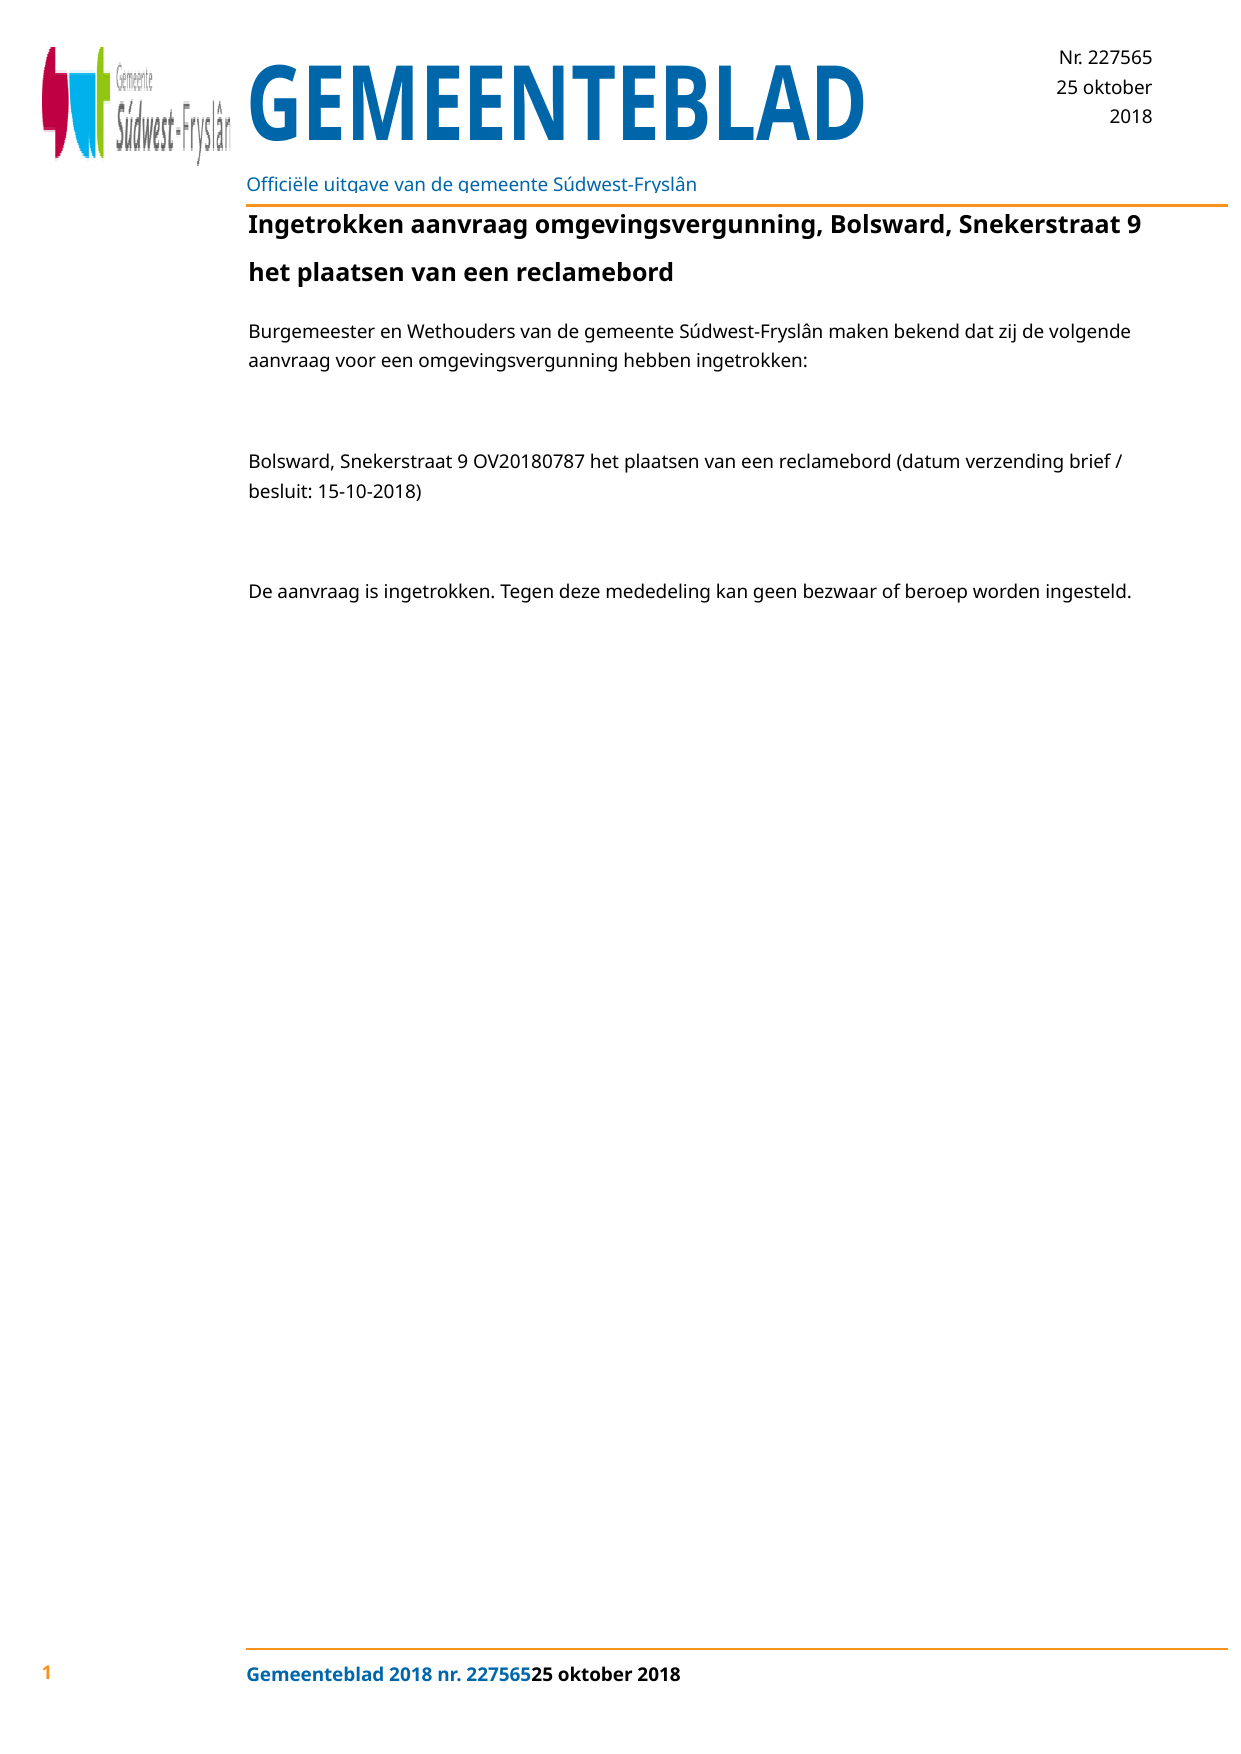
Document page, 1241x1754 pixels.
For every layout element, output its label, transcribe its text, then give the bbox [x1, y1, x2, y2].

text De aanvraag is ingetrokken. Tegen deze mededeling kan geen bezwaar of beroep worden ingesteld. [248, 579, 1152, 604]
picture [41, 47, 231, 172]
text Burgemeester en Wethouders van de gemeente Súdwest-Fryslân maken bekend dat zij de volgende aanvraag voor een omgevingsvergunning hebben ingetrokken: [248, 318, 1152, 373]
text Ingetrokken aanvraag omgevingsvergunning, Bolsward, Snekerstraat 9 het plaatsen van een reclamebord [248, 207, 1152, 288]
text Bolsward, Snekerstraat 9 OV20180787 het plaatsen van een reclamebord (datum verzending brief / besluit: 15-10-2018) [248, 448, 1152, 504]
